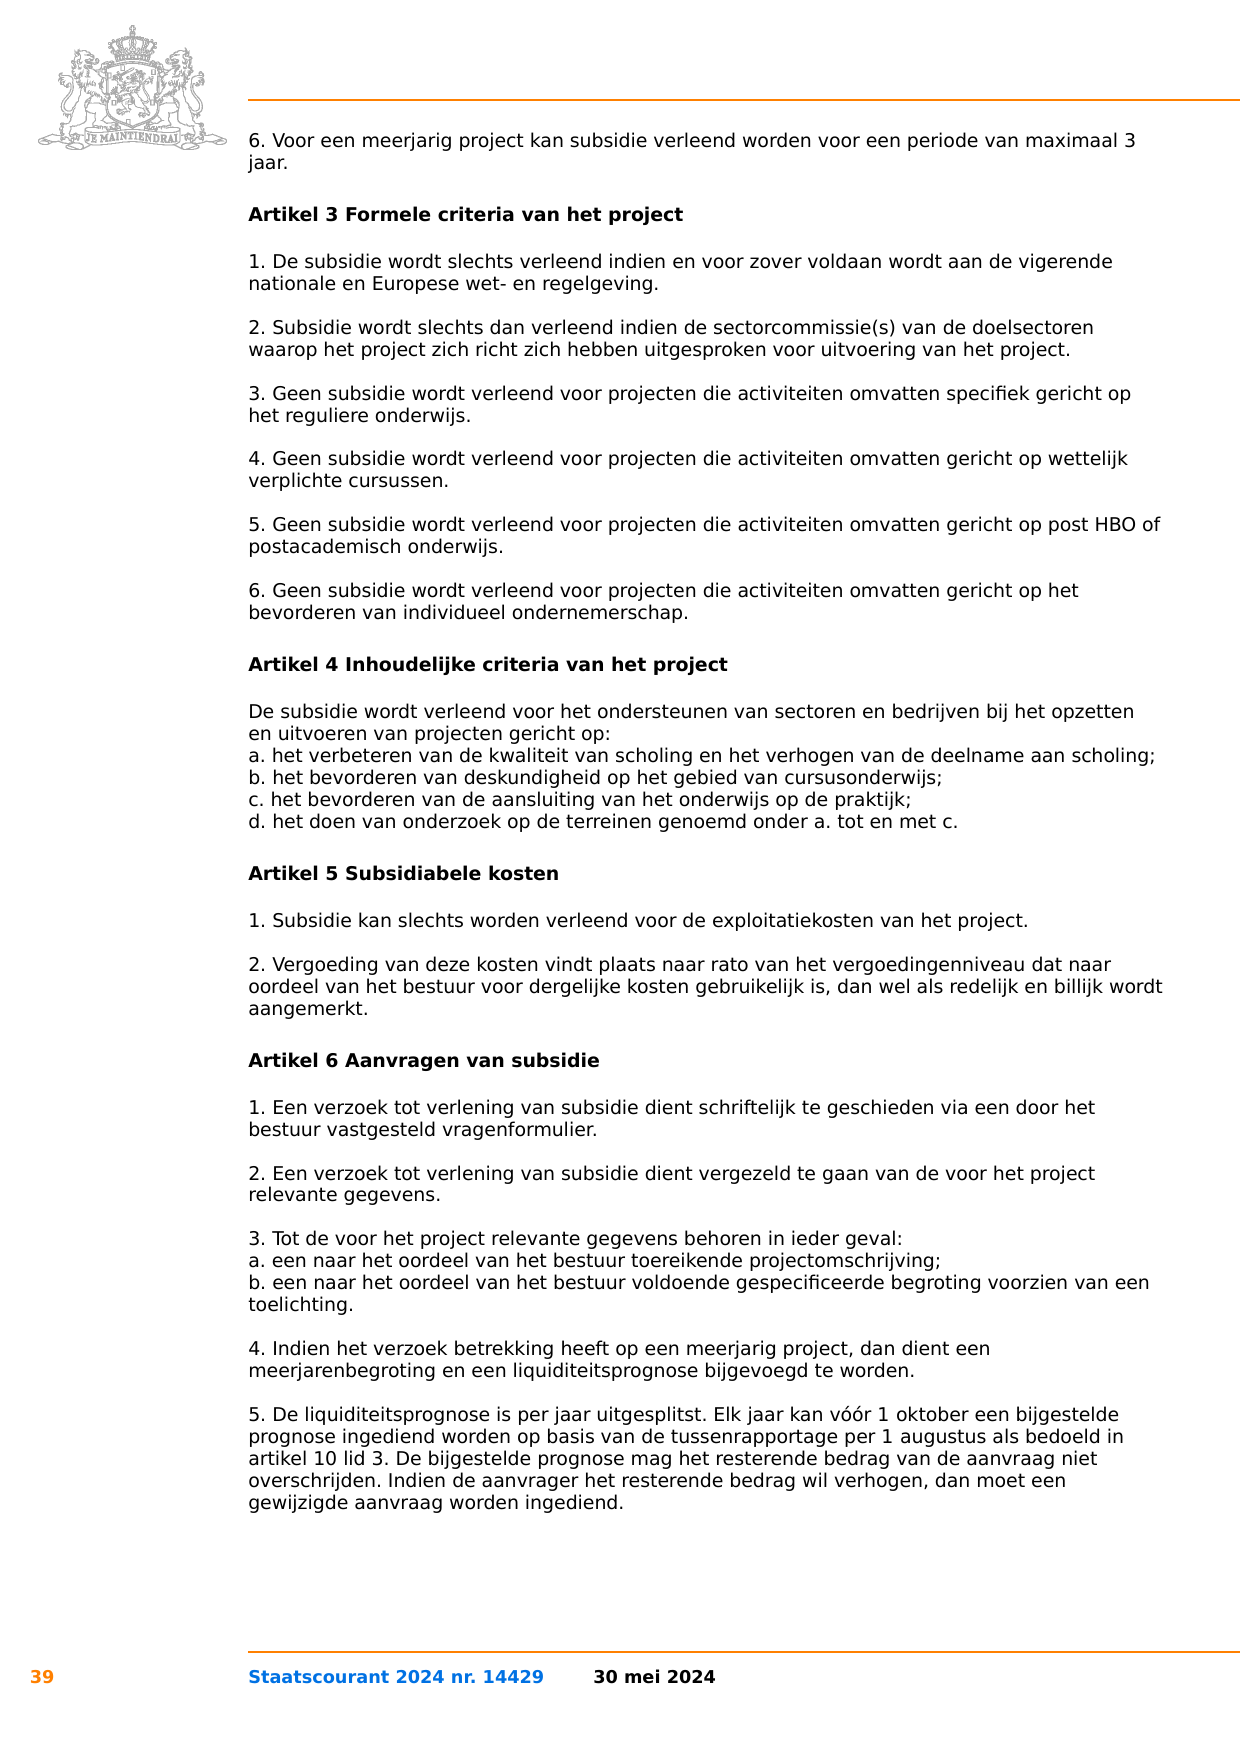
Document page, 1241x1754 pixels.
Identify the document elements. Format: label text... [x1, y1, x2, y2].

text 3. Tot de voor het project relevante gegevens behoren in ieder geval: [248, 1228, 1163, 1250]
text b. een naar het oordeel van het bestuur voldoende gespecificeerde begroting voorzien van een toelichting. [248, 1272, 1163, 1316]
text 2. Een verzoek tot verlening van subsidie dient vergezeld te gaan van de voor het project relevante gegevens. [248, 1162, 1163, 1206]
text 3. Geen subsidie wordt verleend voor projecten die activiteiten omvatten specifiek gericht op het reguliere onderwijs. [248, 382, 1163, 426]
text a. een naar het oordeel van het bestuur toereikende projectomschrijving; [248, 1250, 1163, 1272]
text De subsidie wordt verleend voor het ondersteunen van sectoren en bedrijven bij het opzetten en uitvoeren van projecten gericht op: [248, 701, 1163, 745]
subtitle Artikel 6 Aanvragen van subsidie [248, 1049, 1163, 1072]
text 5. Geen subsidie wordt verleend voor projecten die activiteiten omvatten gericht op post HBO of postacademisch onderwijs. [248, 514, 1163, 558]
text 6. Voor een meerjarig project kan subsidie verleend worden voor een periode van maximaal 3 jaar. [248, 130, 1163, 174]
subtitle Artikel 3 Formele criteria van het project [248, 204, 1163, 226]
text a. het verbeteren van de kwaliteit van scholing en het verhogen van de deelname aan scholing; [248, 745, 1163, 767]
text d. het doen van onderzoek op de terreinen genoemd onder a. tot en met c. [248, 811, 1163, 833]
subtitle Artikel 4 Inhoudelijke criteria van het project [248, 654, 1163, 676]
text 5. De liquiditeitsprognose is per jaar uitgesplitst. Elk jaar kan vóór 1 oktober een bijgestelde prognose ingediend worden op basis van de tussenrapportage per 1 augustus als bedoeld in artikel 10 lid 3. De bijgestelde prognose mag het resterende bedrag van de aanvraag niet overschrijden. Indien de aanvrager het resterende bedrag wil verhogen, dan moet een gewijzigde aanvraag worden ingediend. [248, 1404, 1163, 1514]
text 4. Indien het verzoek betrekking heeft op een meerjarig project, dan dient een meerjarenbegroting en een liquiditeitsprognose bijgevoegd te worden. [248, 1338, 1163, 1382]
text c. het bevorderen van de aansluiting van het onderwijs op de praktijk; [248, 789, 1163, 811]
text 1. Een verzoek tot verlening van subsidie dient schriftelijk te geschieden via een door het bestuur vastgesteld vragenformulier. [248, 1097, 1163, 1141]
text 2. Vergoeding van deze kosten vindt plaats naar rato van het vergoedingenniveau dat naar oordeel van het bestuur voor dergelijke kosten gebruikelijk is, dan wel als redelijk en billijk wordt aangemerkt. [248, 954, 1163, 1019]
text 1. Subsidie kan slechts worden verleend voor de exploitatiekosten van het project. [248, 910, 1163, 932]
picture [38, 25, 227, 150]
subtitle Artikel 5 Subsidiabele kosten [248, 863, 1163, 885]
text 4. Geen subsidie wordt verleend voor projecten die activiteiten omvatten gericht op wettelijk verplichte cursussen. [248, 448, 1163, 492]
text b. het bevorderen van deskundigheid op het gebied van cursusonderwijs; [248, 767, 1163, 789]
text 2. Subsidie wordt slechts dan verleend indien de sectorcommissie(s) van de doelsectoren waarop het project zich richt zich hebben uitgesproken voor uitvoering van het project. [248, 317, 1163, 361]
text 6. Geen subsidie wordt verleend voor projecten die activiteiten omvatten gericht op het bevorderen van individueel ondernemerschap. [248, 580, 1163, 624]
text 1. De subsidie wordt slechts verleend indien en voor zover voldaan wordt aan de vigerende nationale en Europese wet- en regelgeving. [248, 251, 1163, 295]
